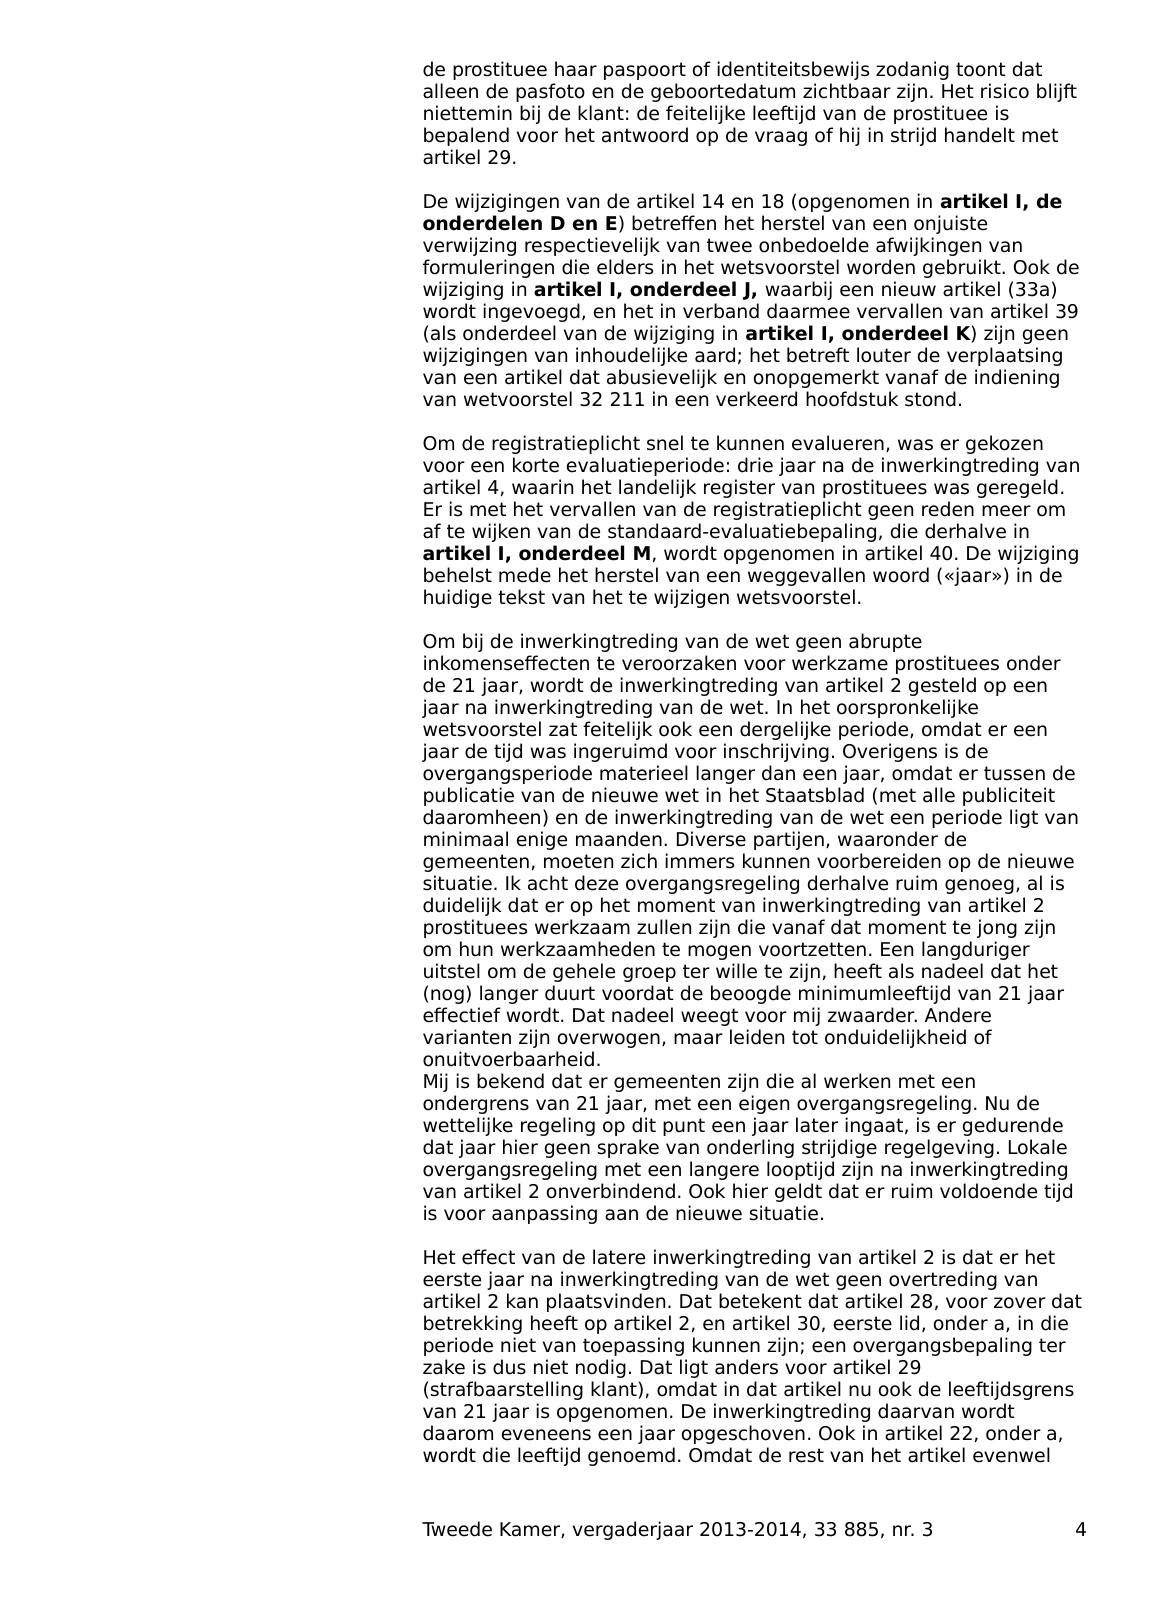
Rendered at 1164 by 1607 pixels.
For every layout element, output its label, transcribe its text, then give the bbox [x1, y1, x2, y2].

text Om bij de inwerkingtreding van de wet geen abrupte inkomenseffecten te veroorzaken voor werkzame prostituees onder de 21 jaar, wordt de inwerkingtreding van artikel 2 gesteld op een jaar na inwerkingtreding van de wet. In het oorspronkelijke wetsvoorstel zat feitelijk ook een dergelijke periode, omdat er een jaar de tijd was ingeruimd voor inschrijving. Overigens is de overgangsperiode materieel langer dan een jaar, omdat er tussen de publicatie van de nieuwe wet in het Staatsblad (met alle publiciteit daaromheen) en de inwerkingtreding van de wet een periode ligt van minimaal enige maanden. Diverse partijen, waaronder de gemeenten, moeten zich immers kunnen voorbereiden op de nieuwe situatie. Ik acht deze overgangsregeling derhalve ruim genoeg, al is duidelijk dat er op het moment van inwerkingtreding van artikel 2 prostituees werkzaam zullen zijn die vanaf dat moment te jong zijn om hun werkzaamheden te mogen voortzetten. Een langduriger uitstel om de gehele groep ter wille te zijn, heeft als nadeel dat het (nog) langer duurt voordat de beoogde minimumleeftijd van 21 jaar effectief wordt. Dat nadeel weegt voor mij zwaarder. Andere varianten zijn overwogen, maar leiden tot onduidelijkheid of onuitvoerbaarheid. [422, 631, 1087, 1071]
text Mij is bekend dat er gemeenten zijn die al werken met een ondergrens van 21 jaar, met een eigen overgangsregeling. Nu de wettelijke regeling op dit punt een jaar later ingaat, is er gedurende dat jaar hier geen sprake van onderling strijdige regelgeving. Lokale overgangsregeling met een langere looptijd zijn na inwerkingtreding van artikel 2 onverbindend. Ook hier geldt dat er ruim voldoende tijd is voor aanpassing aan de nieuwe situatie. [422, 1071, 1087, 1224]
text De wijzigingen van de artikel 14 en 18 (opgenomen in artikel I, de onderdelen D en E) betreffen het herstel van een onjuiste verwijzing respectievelijk van twee onbedoelde afwijkingen van formuleringen die elders in het wetsvoorstel worden gebruikt. Ook de wijziging in artikel I, onderdeel J, waarbij een nieuw artikel (33a) wordt ingevoegd, en het in verband daarmee vervallen van artikel 39 (als onderdeel van de wijziging in artikel I, onderdeel K) zijn geen wijzigingen van inhoudelijke aard; het betreft louter de verplaatsing van een artikel dat abusievelijk en onopgemerkt vanaf de indiening van wetvoorstel 32 211 in een verkeerd hoofdstuk stond. [422, 191, 1087, 411]
text Het effect van de latere inwerkingtreding van artikel 2 is dat er het eerste jaar na inwerkingtreding van de wet geen overtreding van artikel 2 kan plaatsvinden. Dat betekent dat artikel 28, voor zover dat betrekking heeft op artikel 2, en artikel 30, eerste lid, onder a, in die periode niet van toepassing kunnen zijn; een overgangsbepaling ter zake is dus niet nodig. Dat ligt anders voor artikel 29 (strafbaarstelling klant), omdat in dat artikel nu ook de leeftijdsgrens van 21 jaar is opgenomen. De inwerkingtreding daarvan wordt daarom eveneens een jaar opgeschoven. Ook in artikel 22, onder a, wordt die leeftijd genoemd. Omdat de rest van het artikel evenwel [422, 1247, 1087, 1467]
text de prostituee haar paspoort of identiteitsbewijs zodanig toont dat alleen de pasfoto en de geboortedatum zichtbaar zijn. Het risico blijft niettemin bij de klant: de feitelijke leeftijd van de prostituee is bepalend voor het antwoord op de vraag of hij in strijd handelt met artikel 29. [422, 59, 1087, 169]
text Om de registratieplicht snel te kunnen evalueren, was er gekozen voor een korte evaluatieperiode: drie jaar na de inwerkingtreding van artikel 4, waarin het landelijk register van prostituees was geregeld. Er is met het vervallen van de registratieplicht geen reden meer om af te wijken van de standaard-evaluatiebepaling, die derhalve in artikel I, onderdeel M, wordt opgenomen in artikel 40. De wijziging behelst mede het herstel van een weggevallen woord («jaar») in de huidige tekst van het te wijzigen wetsvoorstel. [422, 433, 1087, 609]
